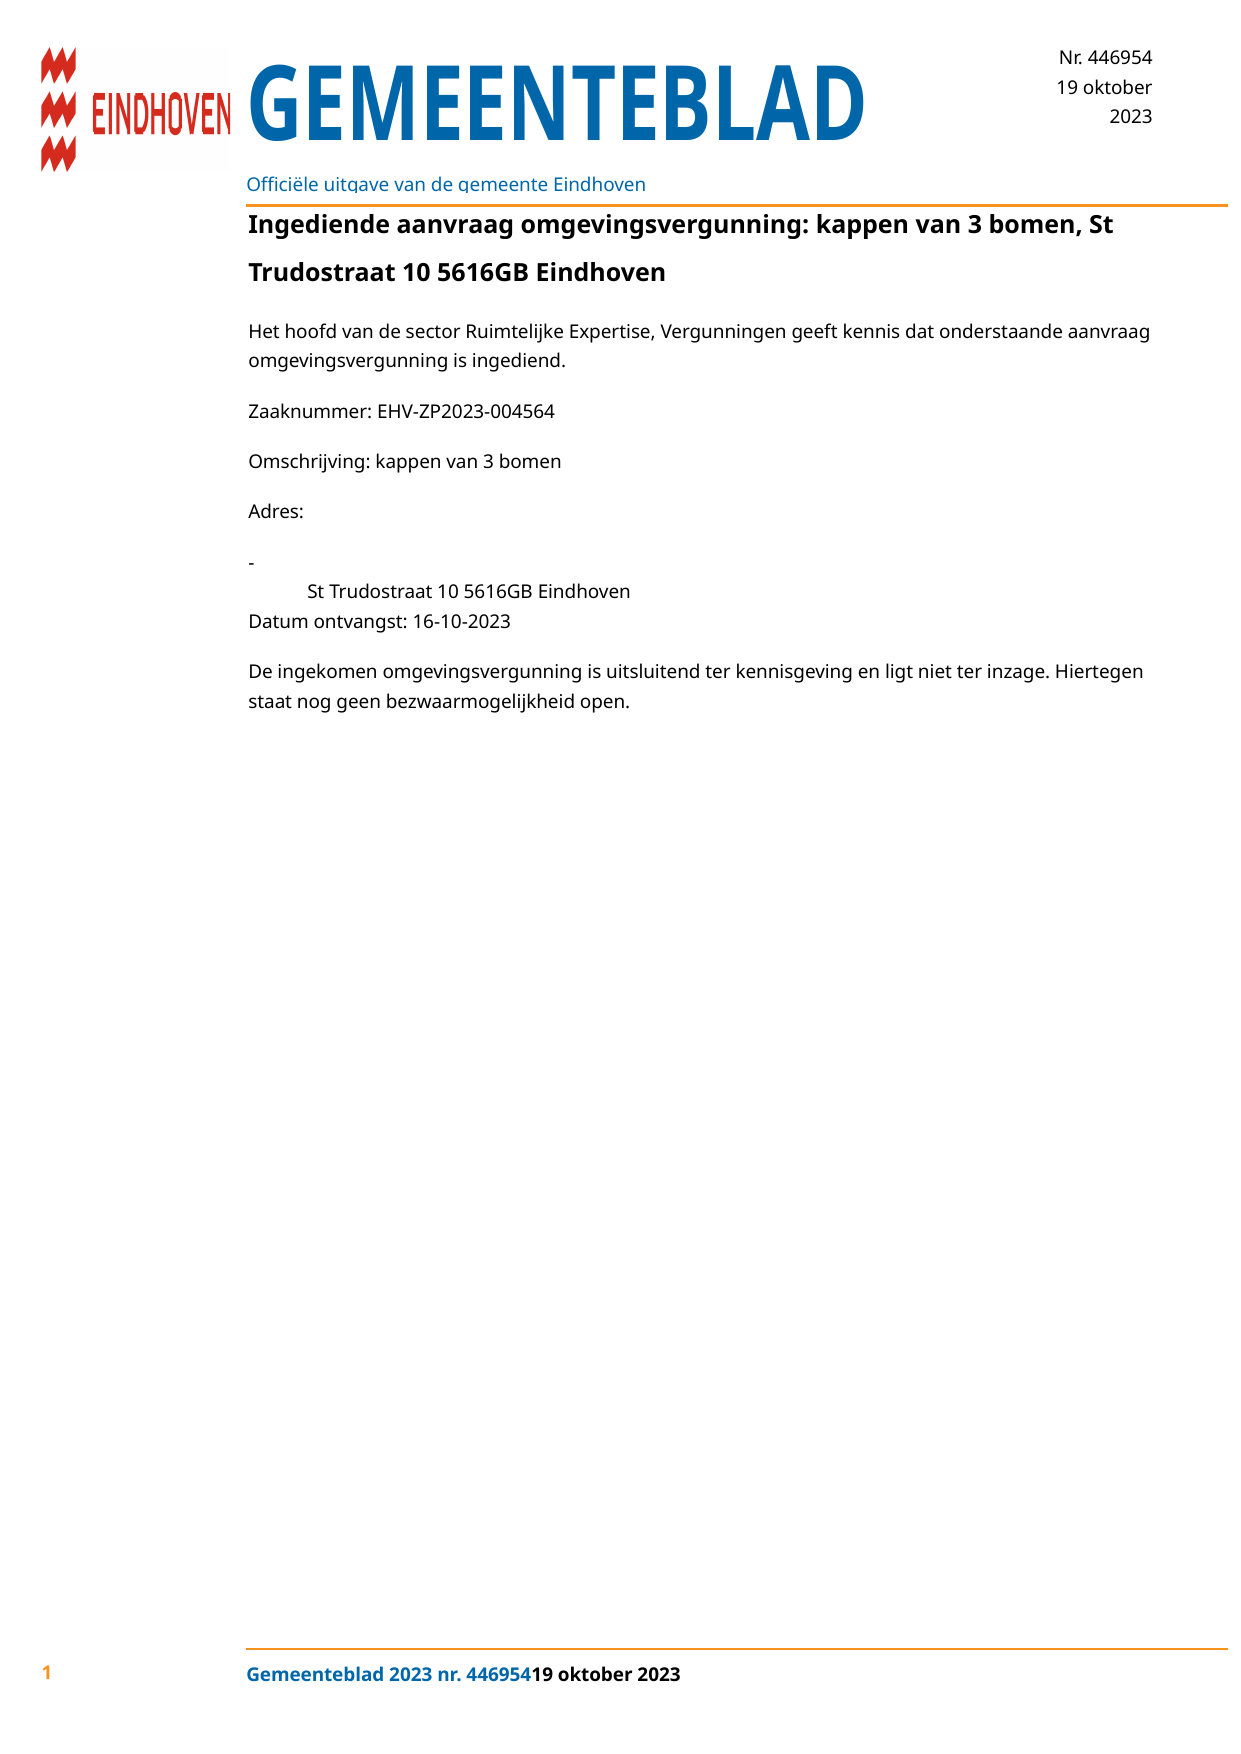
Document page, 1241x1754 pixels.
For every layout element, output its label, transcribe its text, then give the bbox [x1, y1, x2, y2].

text Zaaknummer: EHV-ZP2023-004564 [248, 398, 1152, 424]
text De ingekomen omgevingsvergunning is uitsluitend ter kennisgeving en ligt niet ter inzage. Hiertegen staat nog geen bezwaarmogelijkheid open. [248, 659, 1152, 714]
text Het hoofd van de sector Ruimtelijke Expertise, Vergunningen geeft kennis dat onderstaande aanvraag omgevingsvergunning is ingediend. [248, 318, 1152, 373]
list St Trudostraat 10 5616GB Eindhoven [248, 579, 1152, 604]
picture [41, 47, 231, 172]
text Adres: [248, 499, 1152, 524]
text Datum ontvangst: 16-10-2023 [248, 608, 1152, 634]
text Ingediende aanvraag omgevingsvergunning: kappen van 3 bomen, St Trudostraat 10 5616GB Eindhoven [248, 207, 1152, 288]
text Omschrijving: kappen van 3 bomen [248, 448, 1152, 474]
